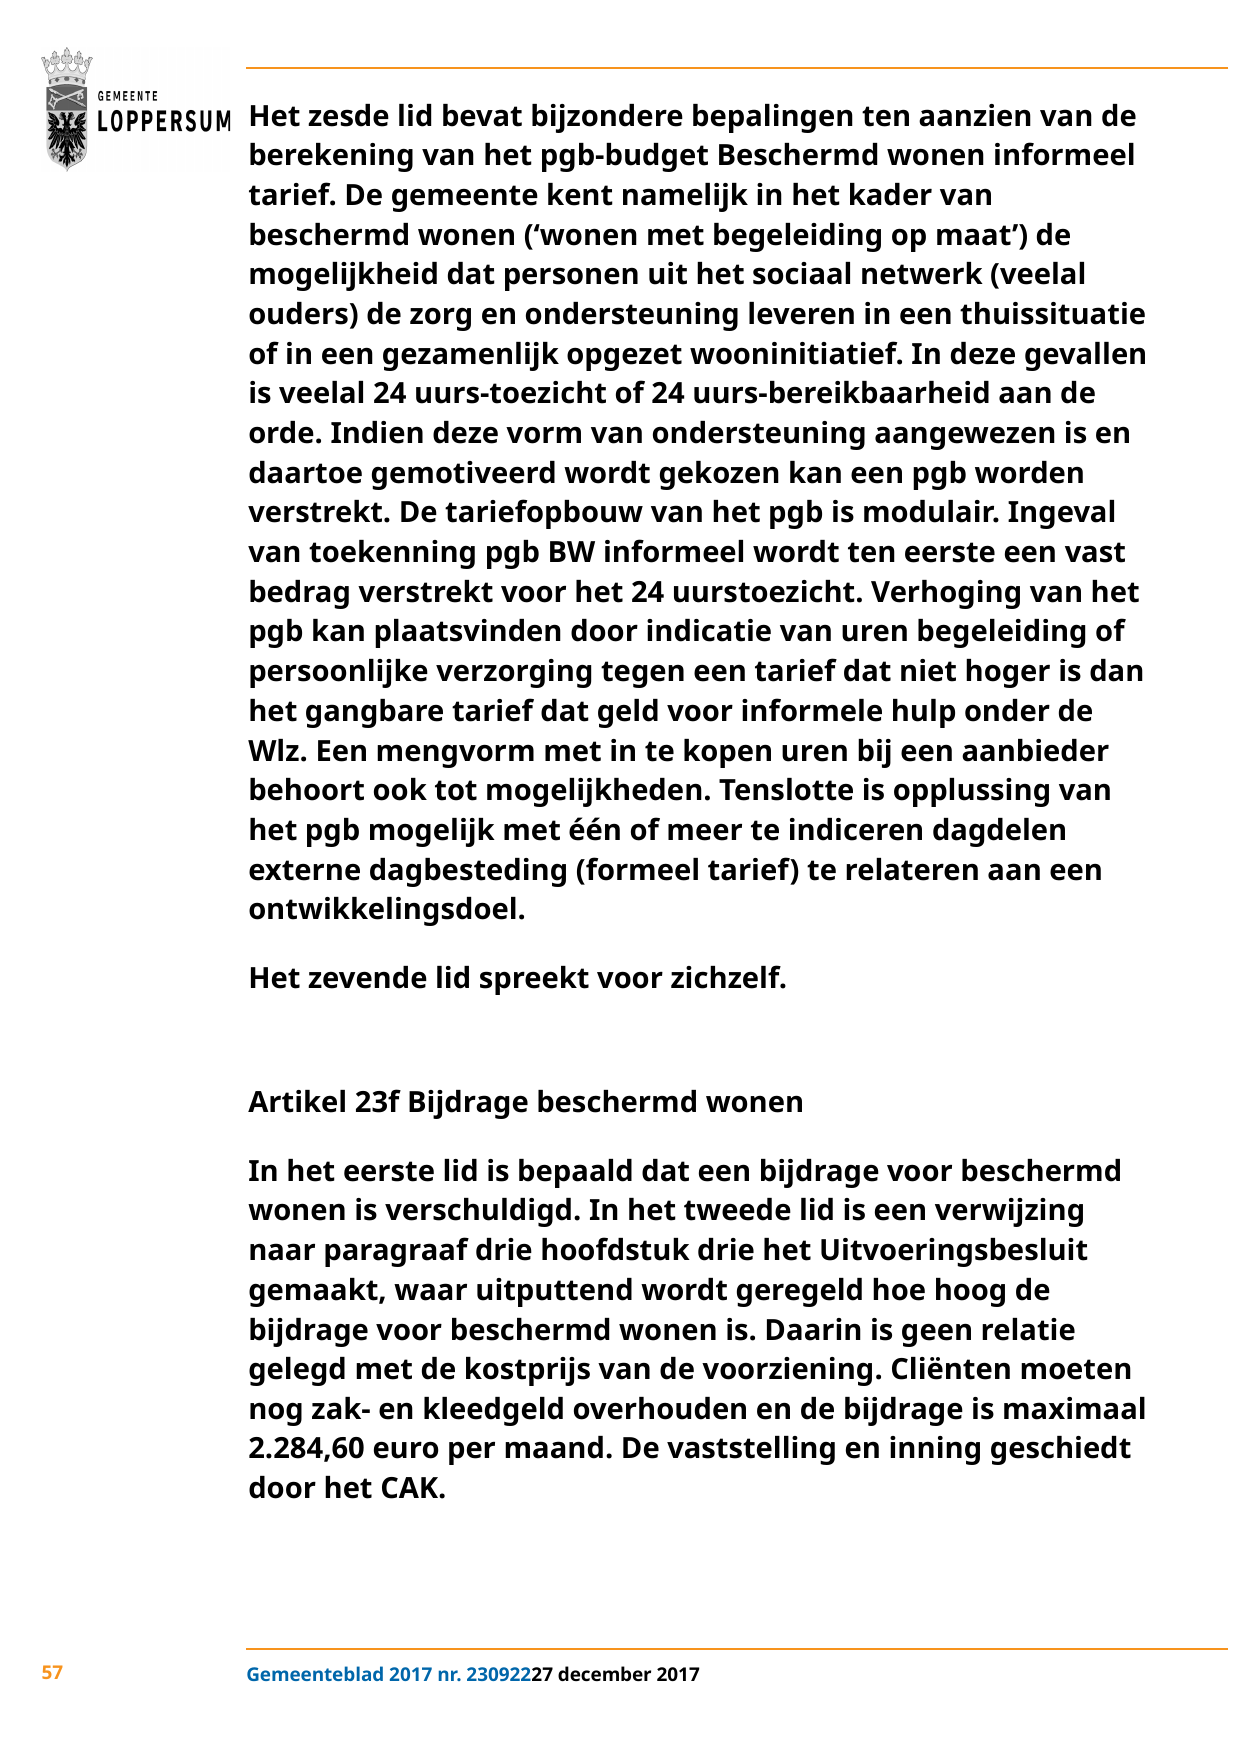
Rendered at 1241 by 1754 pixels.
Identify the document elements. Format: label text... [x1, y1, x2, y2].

picture [41, 47, 231, 172]
text Het zesde lid bevat bijzondere bepalingen ten aanzien van de berekening van het pgb-budget Beschermd wonen informeel tarief. De gemeente kent namelijk in het kader van beschermd wonen (‘wonen met begeleiding op maat’) de mogelijkheid dat personen uit het sociaal netwerk (veelal ouders) de zorg en ondersteuning leveren in een thuissituatie of in een gezamenlijk opgezet wooninitiatief. In deze gevallen is veelal 24 uurs-toezicht of 24 uurs-bereikbaarheid aan de orde. Indien deze vorm van ondersteuning aangewezen is en daartoe gemotiveerd wordt gekozen kan een pgb worden verstrekt. De tariefopbouw van het pgb is modulair. Ingeval van toekenning pgb BW informeel wordt ten eerste een vast bedrag verstrekt voor het 24 uurstoezicht. Verhoging van het pgb kan plaatsvinden door indicatie van uren begeleiding of persoonlijke verzorging tegen een tarief dat niet hoger is dan het gangbare tarief dat geld voor informele hulp onder de Wlz. Een mengvorm met in te kopen uren bij een aanbieder behoort ook tot mogelijkheden. Tenslotte is opplussing van het pgb mogelijk met één of meer te indiceren dagdelen externe dagbesteding (formeel tarief) te relateren aan een ontwikkelingsdoel. [248, 95, 1152, 928]
text Het zevende lid spreekt voor zichzelf. [248, 957, 1152, 997]
text In het eerste lid is bepaald dat een bijdrage voor beschermd wonen is verschuldigd. In het tweede lid is een verwijzing naar paragraaf drie hoofdstuk drie het Uitvoeringsbesluit gemaakt, waar uitputtend wordt geregeld hoe hoog de bijdrage voor beschermd wonen is. Daarin is geen relatie gelegd met de kostprijs van de voorziening. Cliënten moeten nog zak- en kleedgeld overhouden en de bijdrage is maximaal 2.284,60 euro per maand. De vaststelling en inning geschiedt door het CAK. [248, 1150, 1152, 1507]
text Artikel 23f Bijdrage beschermd wonen [248, 1081, 1152, 1121]
